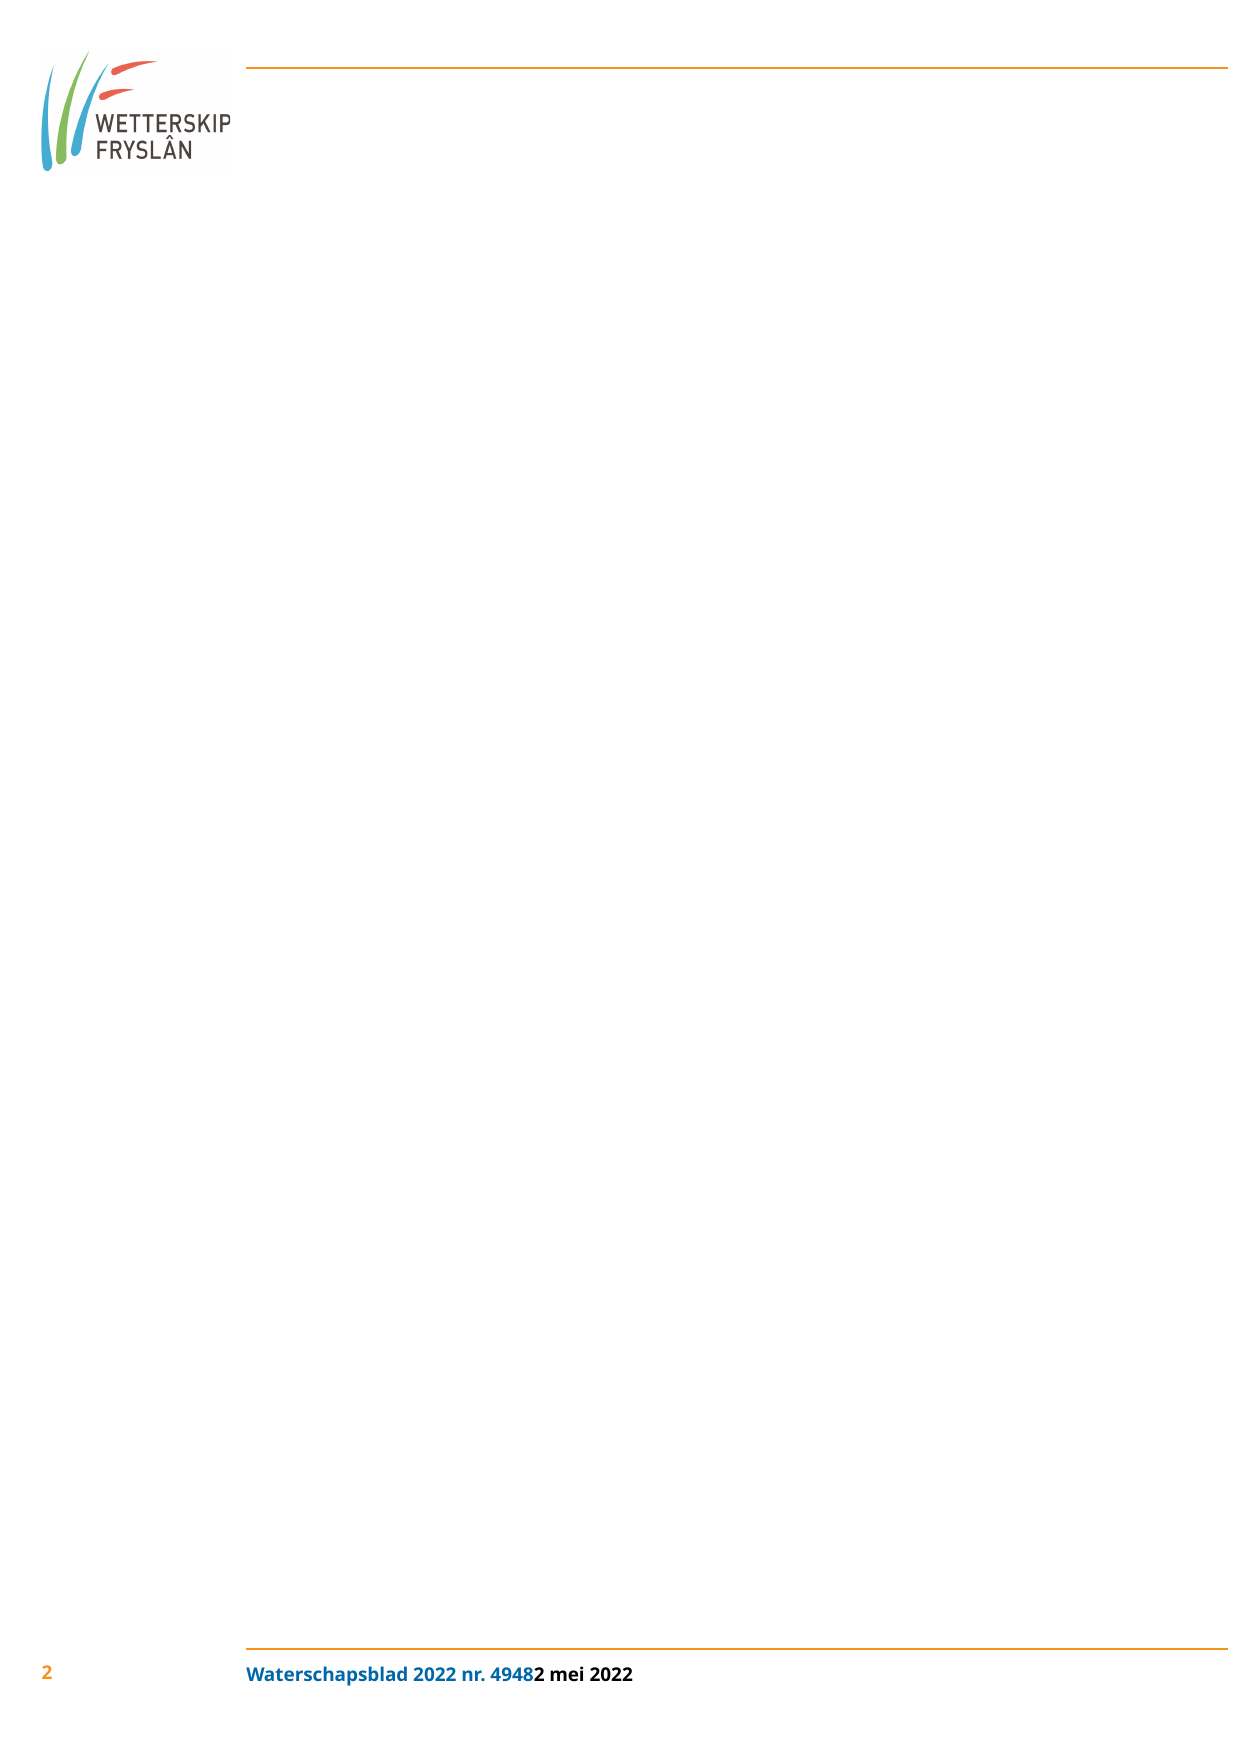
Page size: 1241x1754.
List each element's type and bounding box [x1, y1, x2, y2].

picture [41, 47, 231, 172]
